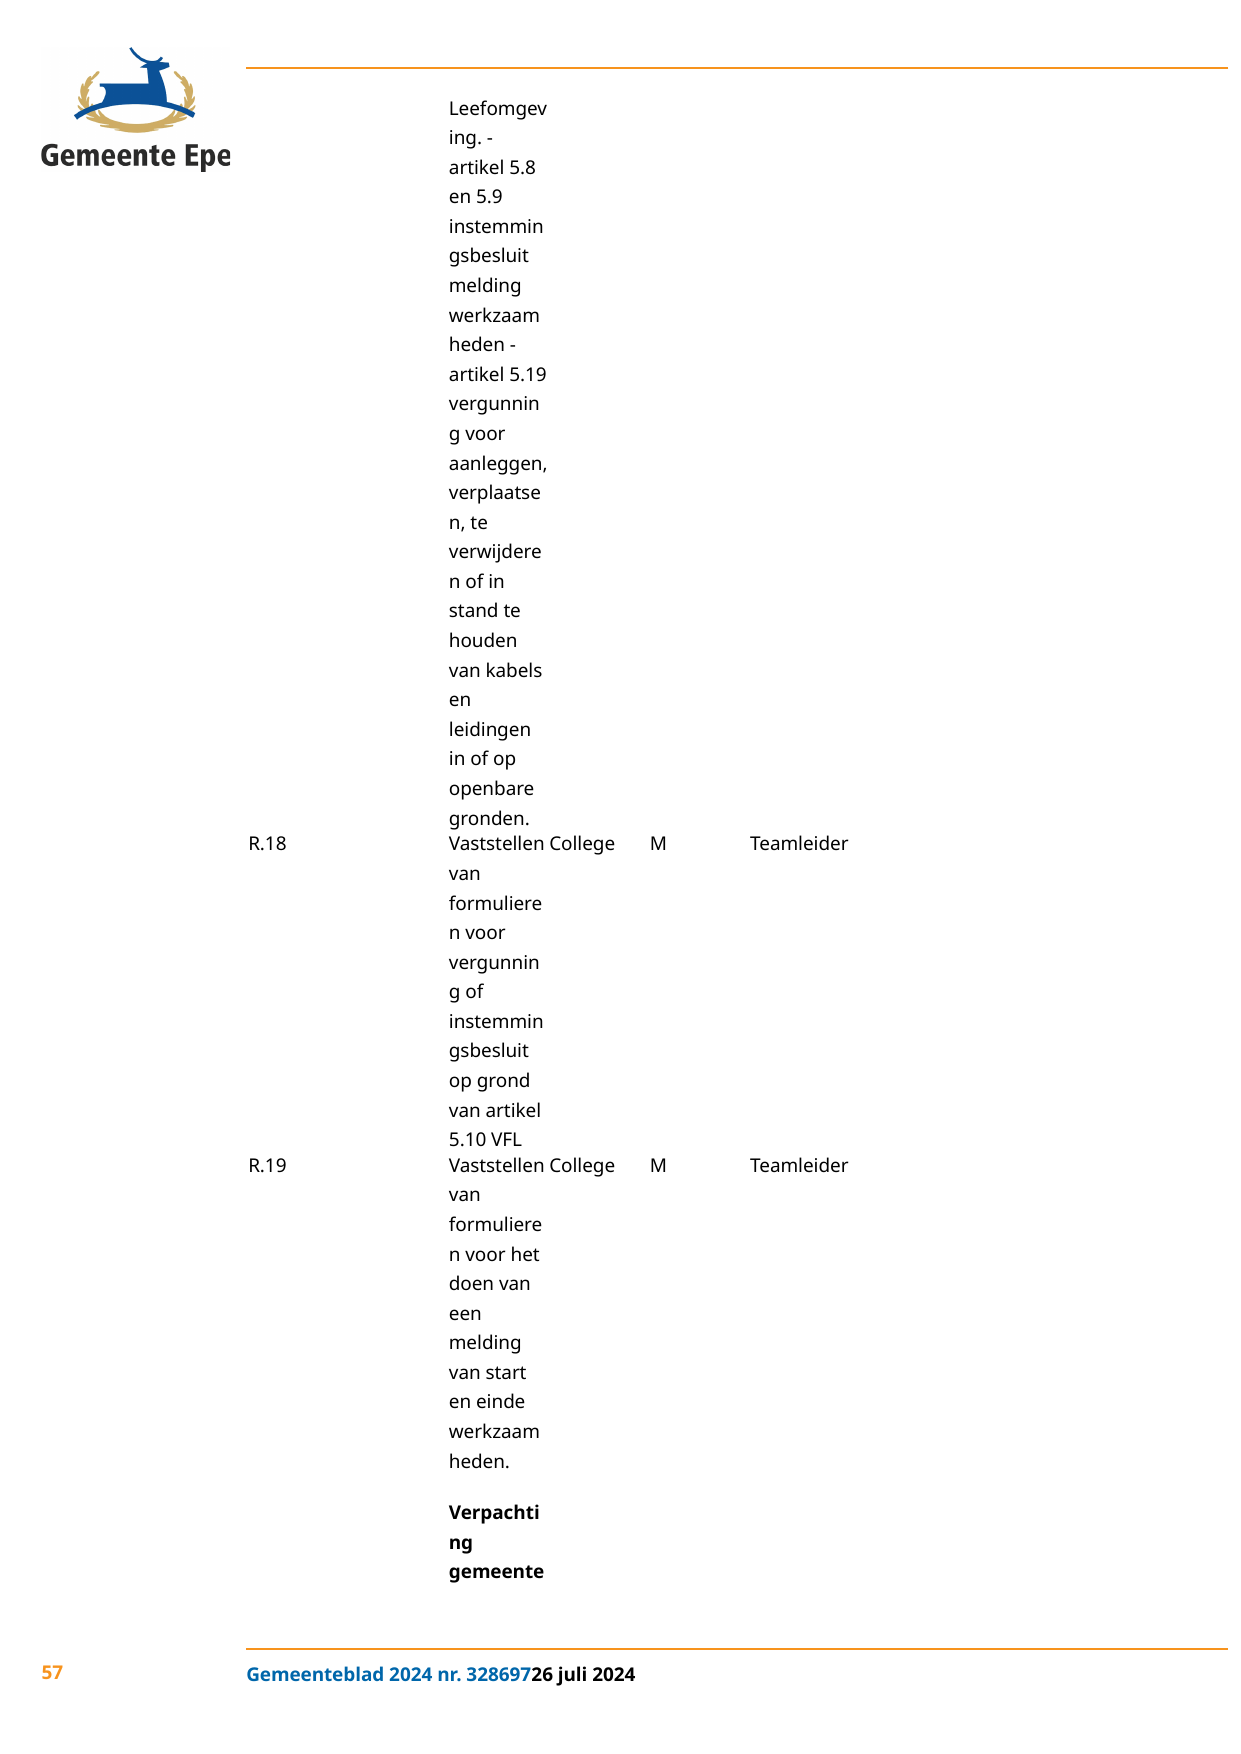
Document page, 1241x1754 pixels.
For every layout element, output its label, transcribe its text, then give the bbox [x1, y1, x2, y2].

table_cell Verpachting gemeente [449, 1499, 549, 1584]
table_cell [951, 1499, 1152, 1584]
table_cell [850, 95, 951, 831]
table_cell M [650, 1152, 750, 1474]
table_cell [951, 95, 1152, 831]
table_cell [549, 1499, 649, 1584]
table_cell [750, 1499, 850, 1584]
picture [41, 47, 231, 172]
table_cell [750, 1474, 850, 1499]
table_cell College [549, 1152, 649, 1474]
table_cell [248, 95, 449, 831]
table_cell [650, 95, 750, 831]
table_cell R.18 [248, 831, 449, 1152]
table_cell [650, 1499, 750, 1584]
table_cell [951, 1474, 1152, 1499]
table_cell [951, 831, 1152, 1152]
table_cell Teamleider [750, 831, 850, 1152]
table_cell [951, 1152, 1152, 1474]
table_cell Teamleider [750, 1152, 850, 1474]
table_cell [650, 1474, 750, 1499]
table_cell [850, 831, 951, 1152]
table_cell Vaststellen van formulieren voor het doen van een melding van start en einde werkzaamheden. [449, 1152, 549, 1474]
table_cell M [650, 831, 750, 1152]
table_cell [449, 1474, 549, 1499]
table_cell [850, 1152, 951, 1474]
table_cell [750, 95, 850, 831]
table_cell [850, 1499, 951, 1584]
table_cell [850, 1474, 951, 1499]
table_cell [248, 1474, 449, 1499]
table_cell [549, 95, 649, 831]
table_cell R.19 [248, 1152, 449, 1474]
table_cell College [549, 831, 649, 1152]
table_cell [248, 1499, 449, 1584]
table_cell Leefomgeving. - artikel 5.8 en 5.9 instemmingsbesluit melding werkzaamheden - artikel 5.19 vergunning voor aanleggen, verplaatsen, te verwijderen of in stand te houden van kabels en leidingen in of op openbare gronden. [449, 95, 549, 831]
table_cell Vaststellen van formulieren voor vergunning of instemmingsbesluit op grond van artikel 5.10 VFL [449, 831, 549, 1152]
table_cell [549, 1474, 649, 1499]
